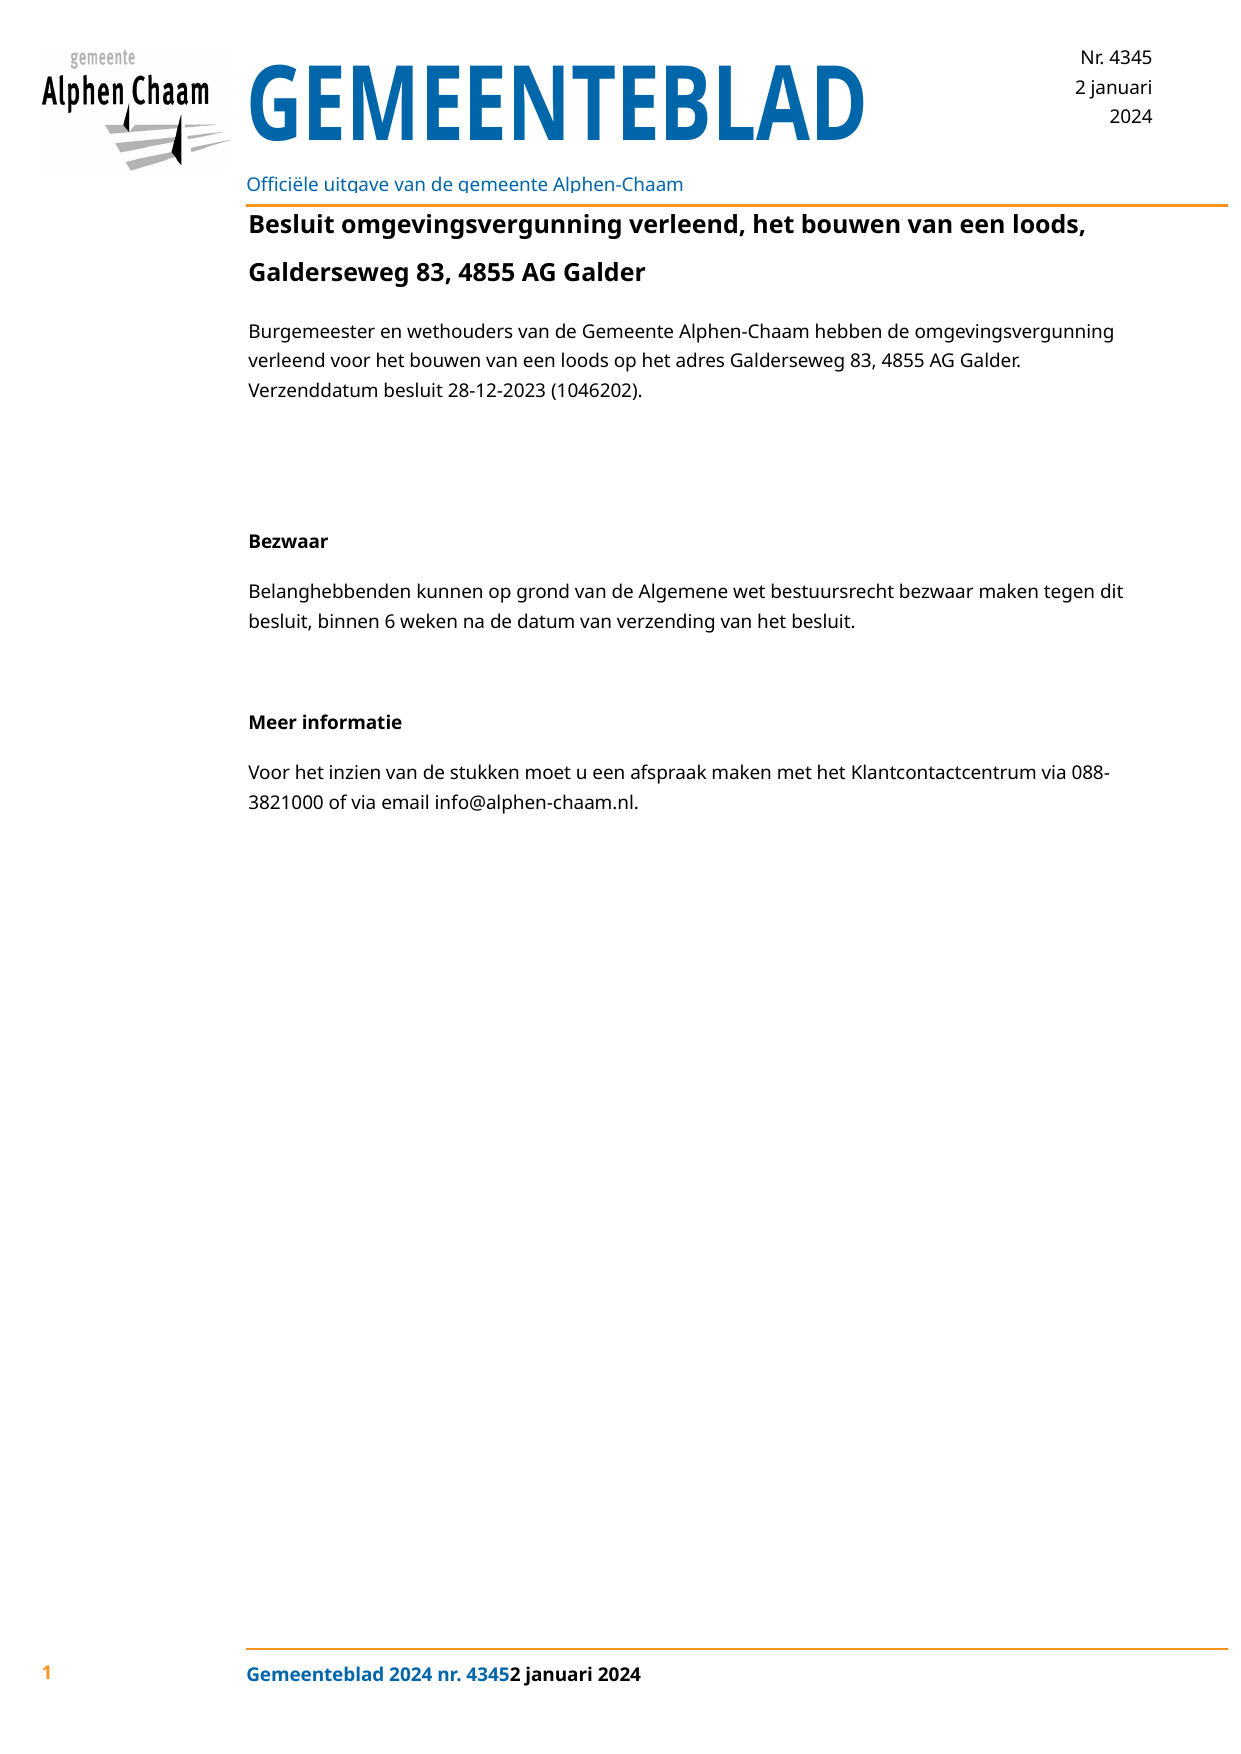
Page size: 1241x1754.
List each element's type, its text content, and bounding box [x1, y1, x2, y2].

picture [41, 47, 231, 172]
text Voor het inzien van de stukken moet u een afspraak maken met het Klantcontactcentrum via 088-3821000 of via email info@alphen-chaam.nl. [248, 759, 1152, 815]
text Besluit omgevingsvergunning verleend, het bouwen van een loods, Galderseweg 83, 4855 AG Galder [248, 207, 1152, 288]
text Meer informatie [248, 709, 1152, 735]
text Bezwaar [248, 528, 1152, 554]
text Burgemeester en wethouders van de Gemeente Alphen-Chaam hebben de omgevingsvergunning verleend voor het bouwen van een loods op het adres Galderseweg 83, 4855 AG Galder. Verzenddatum besluit 28-12-2023 (1046202). [248, 318, 1152, 403]
text Belanghebbenden kunnen op grond van de Algemene wet bestuursrecht bezwaar maken tegen dit besluit, binnen 6 weken na de datum van verzending van het besluit. [248, 579, 1152, 634]
